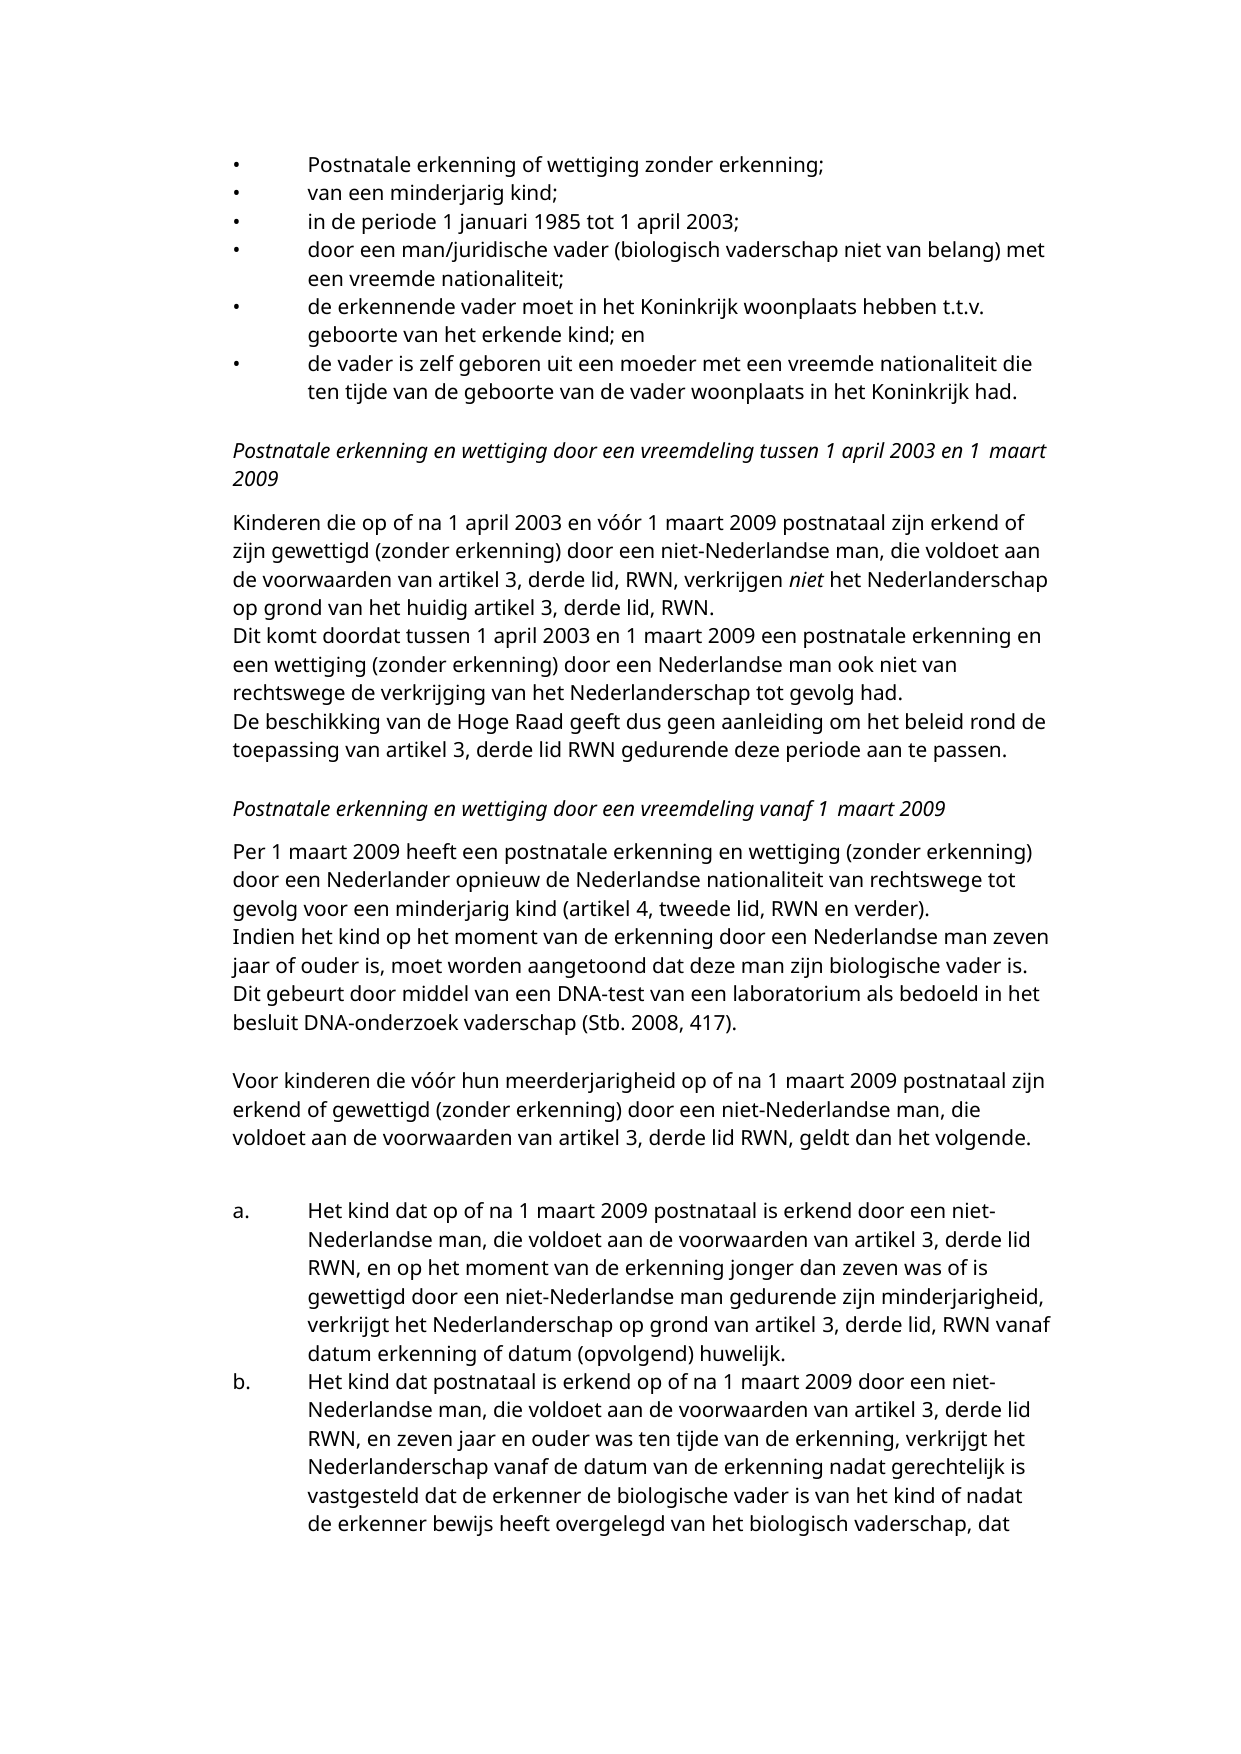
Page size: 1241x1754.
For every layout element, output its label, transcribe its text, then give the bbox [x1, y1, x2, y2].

text Postnatale erkenning en wettiging door een vreemdeling tussen 1 april 2003 en 1 maart 2009 [232, 436, 1053, 493]
text Dit komt doordat tussen 1 april 2003 en 1 maart 2009 een postnatale erkenning en een wettiging (zonder erkenning) door een Nederlandse man ook niet van rechtswege de verkrijging van het Nederlanderschap tot gevolg had. [232, 622, 1053, 707]
text Postnatale erkenning en wettiging door een vreemdeling vanaf 1 maart 2009 [232, 794, 1053, 822]
list Het kind dat postnataal is erkend op of na 1 maart 2009 door een niet-Nederlandse man, die voldoet aan de voorwaarden van artikel 3, derde lid RWN, en zeven jaar en ouder was ten tijde van de erkenning, verkrijgt het Nederlanderschap vanaf de datum van de erkenning nadat gerechtelijk is vastgesteld dat de erkenner de biologische vader is van het kind of nadat de erkenner bewijs heeft overgelegd van het biologisch vaderschap, dat [232, 1367, 1053, 1538]
list in de periode 1 januari 1985 tot 1 april 2003; [232, 207, 1053, 235]
list de vader is zelf geboren uit een moeder met een vreemde nationaliteit die ten tijde van de geboorte van de vader woonplaats in het Koninkrijk had. [232, 349, 1053, 406]
text Kinderen die op of na 1 april 2003 en vóór 1 maart 2009 postnataal zijn erkend of zijn gewettigd (zonder erkenning) door een niet-Nederlandse man, die voldoet aan de voorwaarden van artikel 3, derde lid, RWN, verkrijgen niet het Nederlanderschap op grond van het huidig artikel 3, derde lid, RWN. [232, 508, 1053, 622]
list door een man/juridische vader (biologisch vaderschap niet van belang) met een vreemde nationaliteit; [232, 235, 1053, 292]
text De beschikking van de Hoge Raad geeft dus geen aanleiding om het beleid rond de toepassing van artikel 3, derde lid RWN gedurende deze periode aan te passen. [232, 707, 1053, 764]
text Indien het kind op het moment van de erkenning door een Nederlandse man zeven jaar of ouder is, moet worden aangetoond dat deze man zijn biologische vader is. Dit gebeurt door middel van een DNA-test van een laboratorium als bedoeld in het besluit DNA-onderzoek vaderschap (Stb. 2008, 417). [232, 922, 1053, 1036]
text Per 1 maart 2009 heeft een postnatale erkenning en wettiging (zonder erkenning) door een Nederlander opnieuw de Nederlandse nationaliteit van rechtswege tot gevolg voor een minderjarig kind (artikel 4, tweede lid, RWN en verder). [232, 837, 1053, 922]
list van een minderjarig kind; [232, 178, 1053, 207]
list Het kind dat op of na 1 maart 2009 postnataal is erkend door een niet-Nederlandse man, die voldoet aan de voorwaarden van artikel 3, derde lid RWN, en op het moment van de erkenning jonger dan zeven was of is gewettigd door een niet-Nederlandse man gedurende zijn minderjarigheid, verkrijgt het Nederlanderschap op grond van artikel 3, derde lid, RWN vanaf datum erkenning of datum (opvolgend) huwelijk. [232, 1197, 1053, 1367]
text Voor kinderen die vóór hun meerderjarigheid op of na 1 maart 2009 postnataal zijn erkend of gewettigd (zonder erkenning) door een niet-Nederlandse man, die voldoet aan de voorwaarden van artikel 3, derde lid RWN, geldt dan het volgende. [232, 1066, 1053, 1152]
list de erkennende vader moet in het Koninkrijk woonplaats hebben t.t.v. geboorte van het erkende kind; en [232, 292, 1053, 349]
list Postnatale erkenning of wettiging zonder erkenning; [232, 150, 1053, 178]
